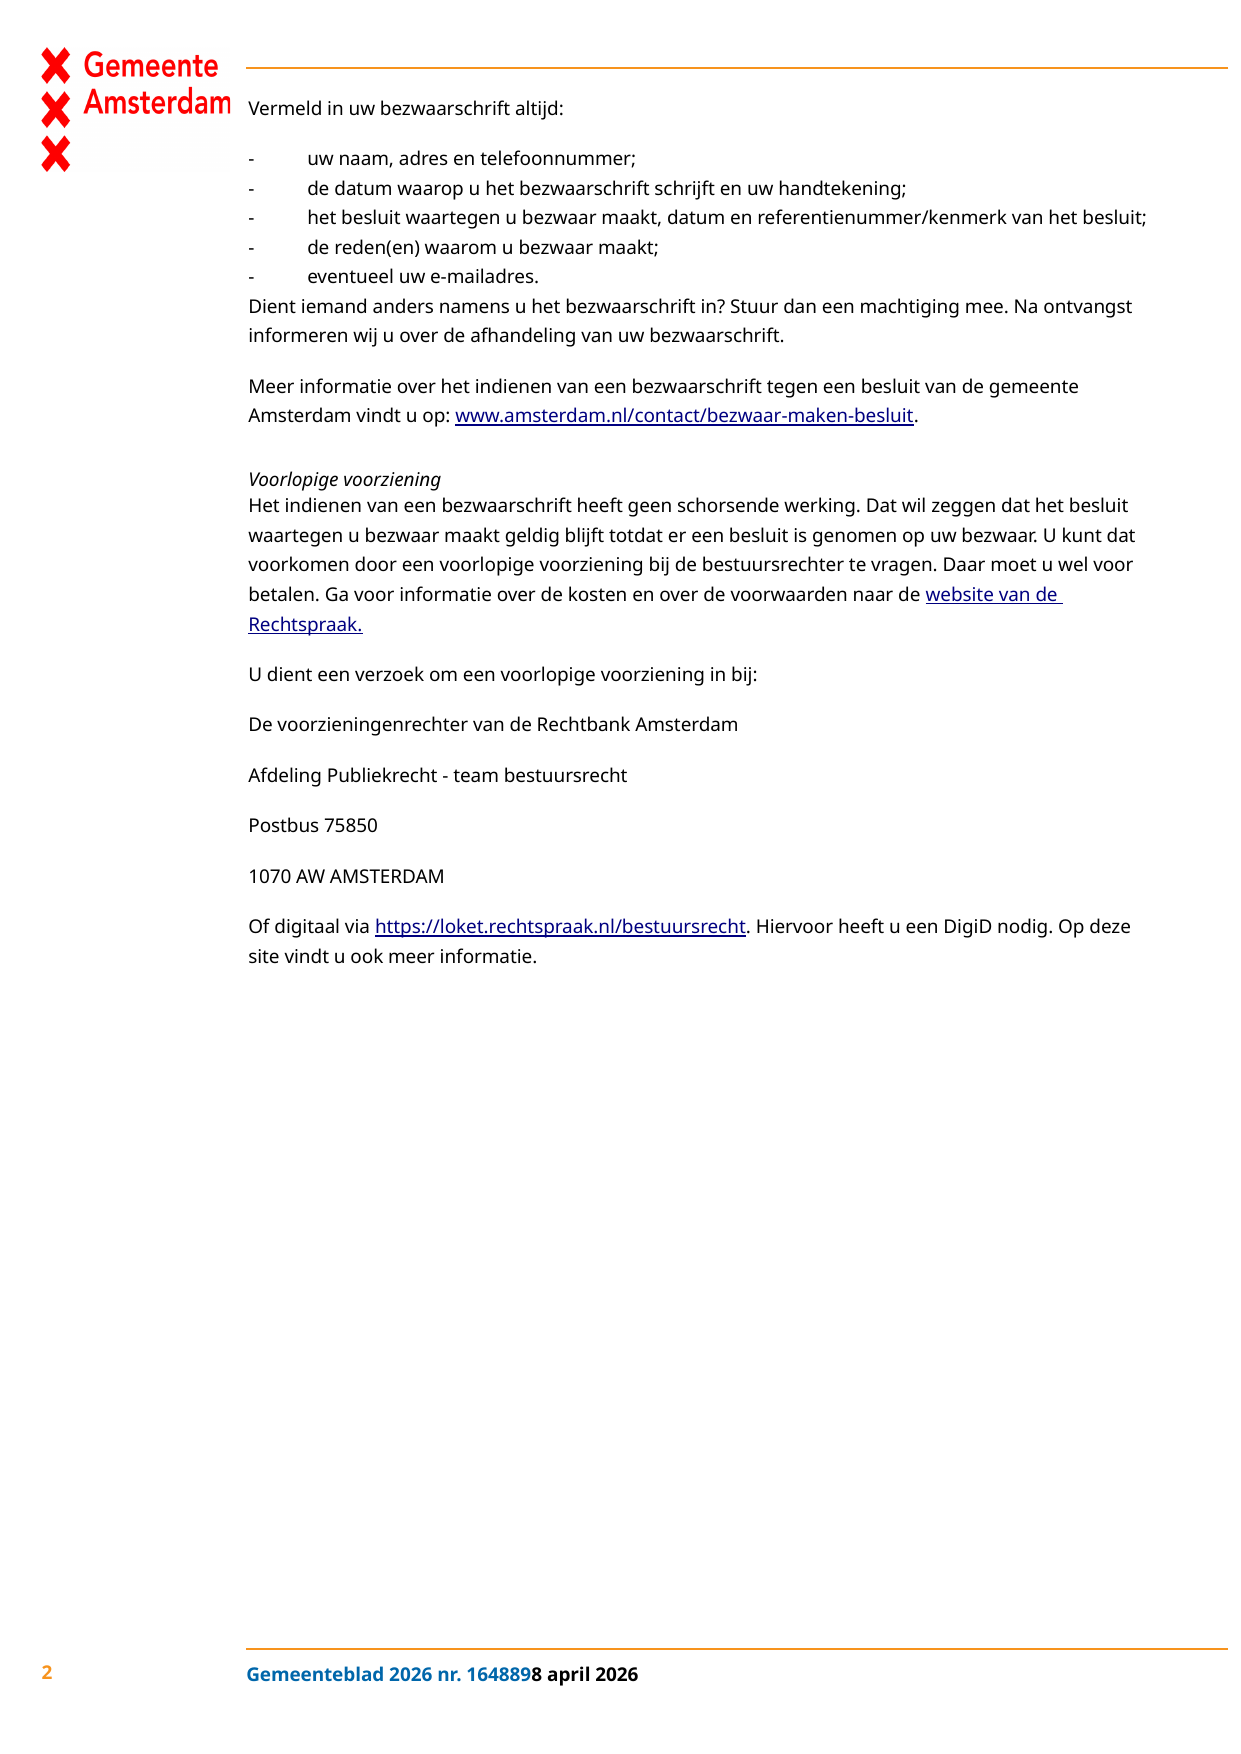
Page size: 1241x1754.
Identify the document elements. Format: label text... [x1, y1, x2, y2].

list uw naam, adres en telefoonnummer; [248, 145, 1152, 171]
text Voorlopige voorziening [248, 467, 1152, 492]
text Meer informatie over het indienen van een bezwaarschrift tegen een besluit van de gemeente Amsterdam vindt u op: www.amsterdam.nl/contact/bezwaar-maken-besluit. [248, 373, 1152, 428]
list de datum waarop u het bezwaarschrift schrijft en uw handtekening; [248, 175, 1152, 201]
text Postbus 75850 [248, 812, 1152, 838]
text Vermeld in uw bezwaarschrift altijd: [248, 95, 1152, 121]
text Of digitaal via https://loket.rechtspraak.nl/bestuursrecht. Hiervoor heeft u een DigiD nodig. Op deze site vindt u ook meer informatie. [248, 913, 1152, 968]
text Het indienen van een bezwaarschrift heeft geen schorsende werking. Dat wil zeggen dat het besluit waartegen u bezwaar maakt geldig blijft totdat er een besluit is genomen op uw bezwaar. U kunt dat voorkomen door een voorlopige voorziening bij de bestuursrechter te vragen. Daar moet u wel voor betalen. Ga voor informatie over de kosten en over de voorwaarden naar de website van de Rechtspraak. [248, 492, 1152, 636]
text Dient iemand anders namens u het bezwaarschrift in? Stuur dan een machtiging mee. Na ontvangst informeren wij u over de afhandeling van uw bezwaarschrift. [248, 293, 1152, 348]
list de reden(en) waarom u bezwaar maakt; [248, 234, 1152, 260]
picture [41, 47, 231, 172]
text Afdeling Publiekrecht - team bestuursrecht [248, 762, 1152, 788]
text De voorzieningenrechter van de Rechtbank Amsterdam [248, 712, 1152, 737]
text U dient een verzoek om een voorlopige voorziening in bij: [248, 661, 1152, 687]
list het besluit waartegen u bezwaar maakt, datum en referentienummer/kenmerk van het besluit; [248, 204, 1152, 230]
text 1070 AW AMSTERDAM [248, 863, 1152, 888]
list eventueel uw e-mailadres. [248, 263, 1152, 289]
